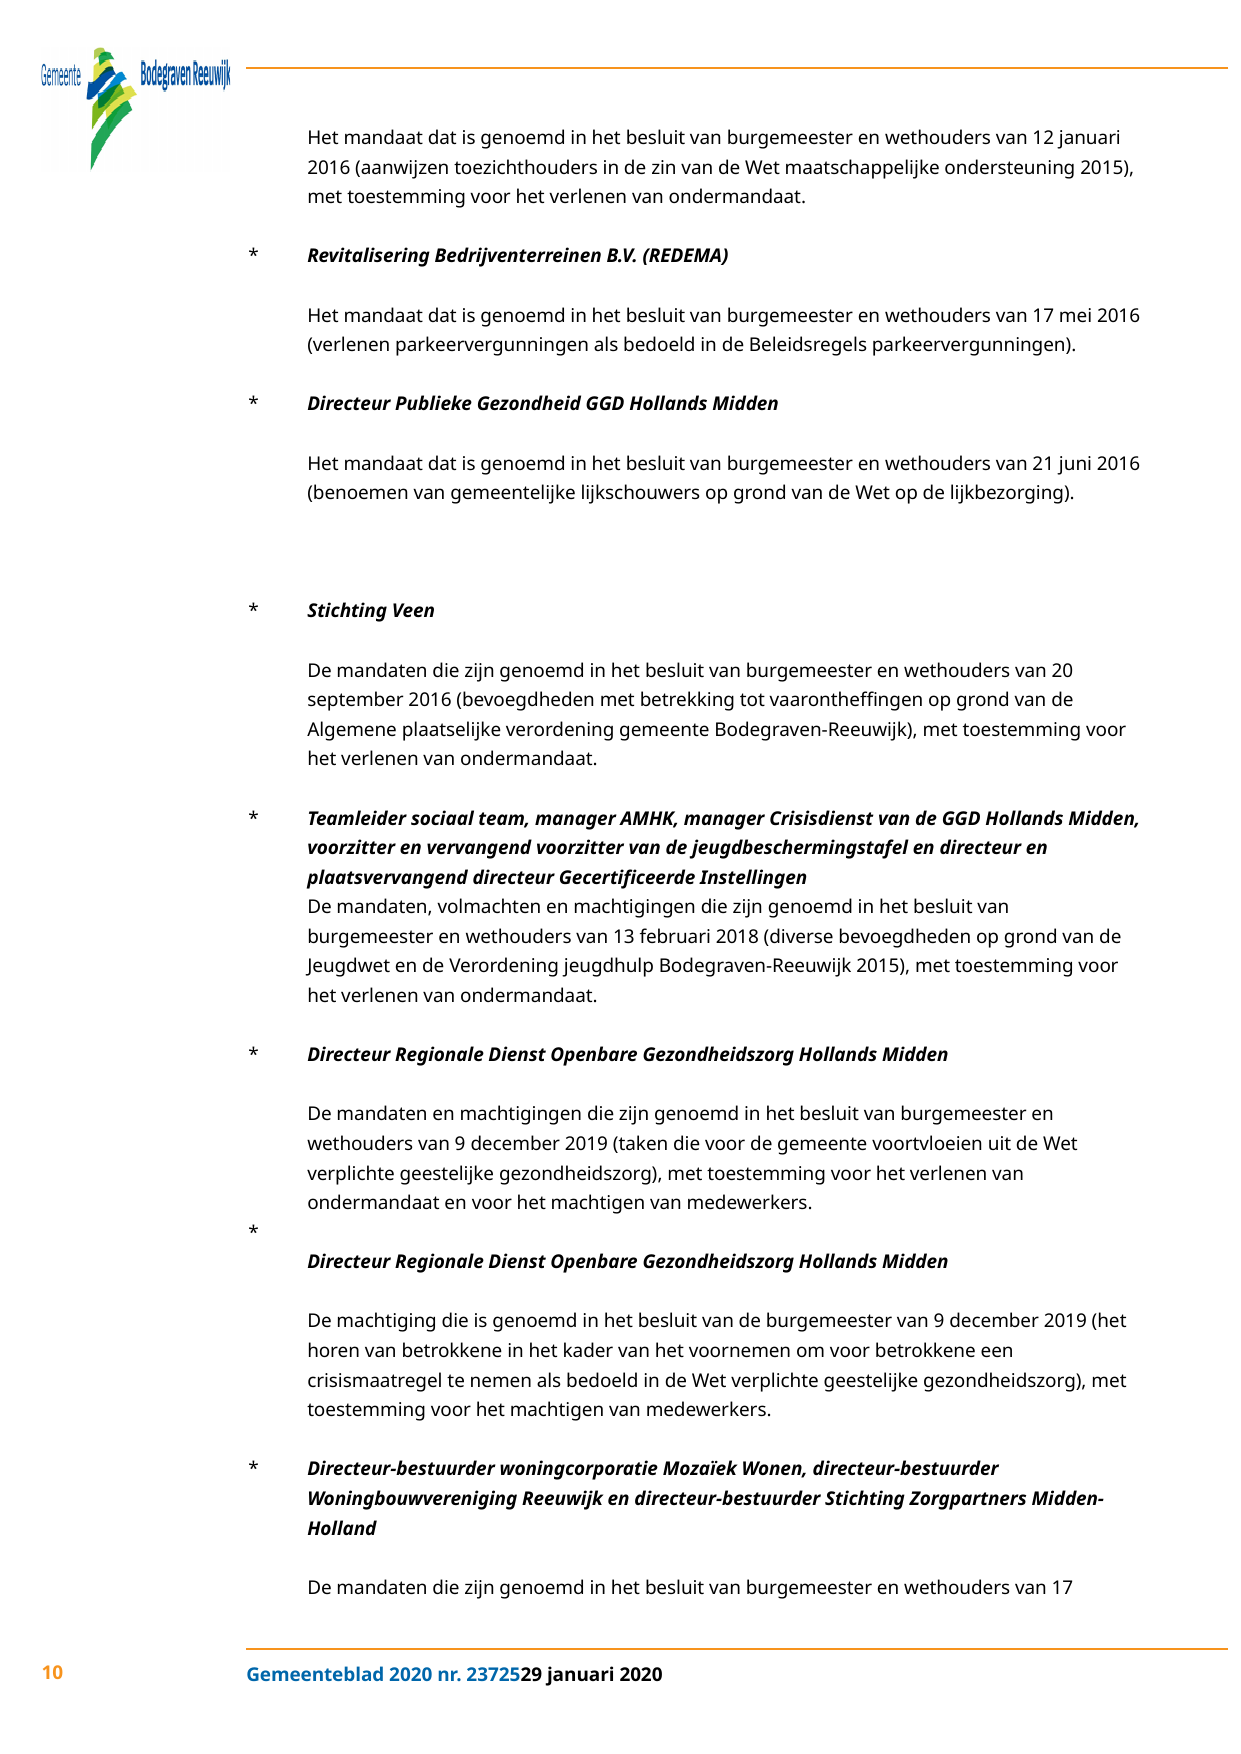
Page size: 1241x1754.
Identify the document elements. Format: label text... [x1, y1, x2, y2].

list De machtiging die is genoemd in het besluit van de burgemeester van 9 december 2019 (het horen van betrokkene in het kader van het voornemen om voor betrokkene een crisismaatregel te nemen als bedoeld in de Wet verplichte geestelijke gezondheidszorg), met toestemming voor het machtigen van medewerkers. [248, 1308, 1152, 1422]
picture [41, 47, 231, 172]
list De mandaten en machtigingen die zijn genoemd in het besluit van burgemeester en wethouders van 9 december 2019 (taken die voor de gemeente voortvloeien uit de Wet verplichte geestelijke gezondheidszorg), met toestemming voor het verlenen van ondermandaat en voor het machtigen van medewerkers. [248, 1101, 1152, 1215]
list Stichting Veen [248, 598, 1152, 623]
list De mandaten, volmachten en machtigingen die zijn genoemd in het besluit van [248, 893, 1152, 919]
list Het mandaat dat is genoemd in het besluit van burgemeester en wethouders van 12 januari 2016 (aanwijzen toezichthouders in de zin van de Wet maatschappelijke ondersteuning 2015), met toestemming voor het verlenen van ondermandaat. [248, 124, 1152, 209]
list Teamleider sociaal team, manager AMHK, manager Crisisdienst van de GGD Hollands Midden, voorzitter en vervangend voorzitter van de jeugdbeschermingstafel en directeur en plaatsvervangend directeur Gecertificeerde Instellingen [248, 805, 1152, 890]
list De mandaten die zijn genoemd in het besluit van burgemeester en wethouders van 20 september 2016 (bevoegdheden met betrekking tot vaarontheffingen op grond van de Algemene plaatselijke verordening gemeente Bodegraven-Reeuwijk), met toestemming voor het verlenen van ondermandaat. [248, 657, 1152, 771]
list Directeur Publieke Gezondheid GGD Hollands Midden [248, 391, 1152, 416]
list Het mandaat dat is genoemd in het besluit van burgemeester en wethouders van 17 mei 2016 (verlenen parkeervergunningen als bedoeld in de Beleidsregels parkeervergunningen). [248, 302, 1152, 357]
list Directeur-bestuurder woningcorporatie Mozaïek Wonen, directeur-bestuurder Woningbouwvereniging Reeuwijk en directeur-bestuurder Stichting Zorgpartners Midden-Holland [248, 1456, 1152, 1541]
list Directeur Regionale Dienst Openbare Gezondheidszorg Hollands Midden [248, 1041, 1152, 1067]
list Directeur Regionale Dienst Openbare Gezondheidszorg Hollands Midden [248, 1248, 1152, 1274]
list burgemeester en wethouders van 13 februari 2018 (diverse bevoegdheden op grond van de Jeugdwet en de Verordening jeugdhulp Bodegraven-Reeuwijk 2015), met toestemming voor het verlenen van ondermandaat. [248, 923, 1152, 1008]
list Het mandaat dat is genoemd in het besluit van burgemeester en wethouders van 21 juni 2016 (benoemen van gemeentelijke lijkschouwers op grond van de Wet op de lijkbezorging). [248, 450, 1152, 505]
list Revitalisering Bedrijventerreinen B.V. (REDEMA) [248, 243, 1152, 268]
list De mandaten die zijn genoemd in het besluit van burgemeester en wethouders van 17 [248, 1574, 1152, 1600]
